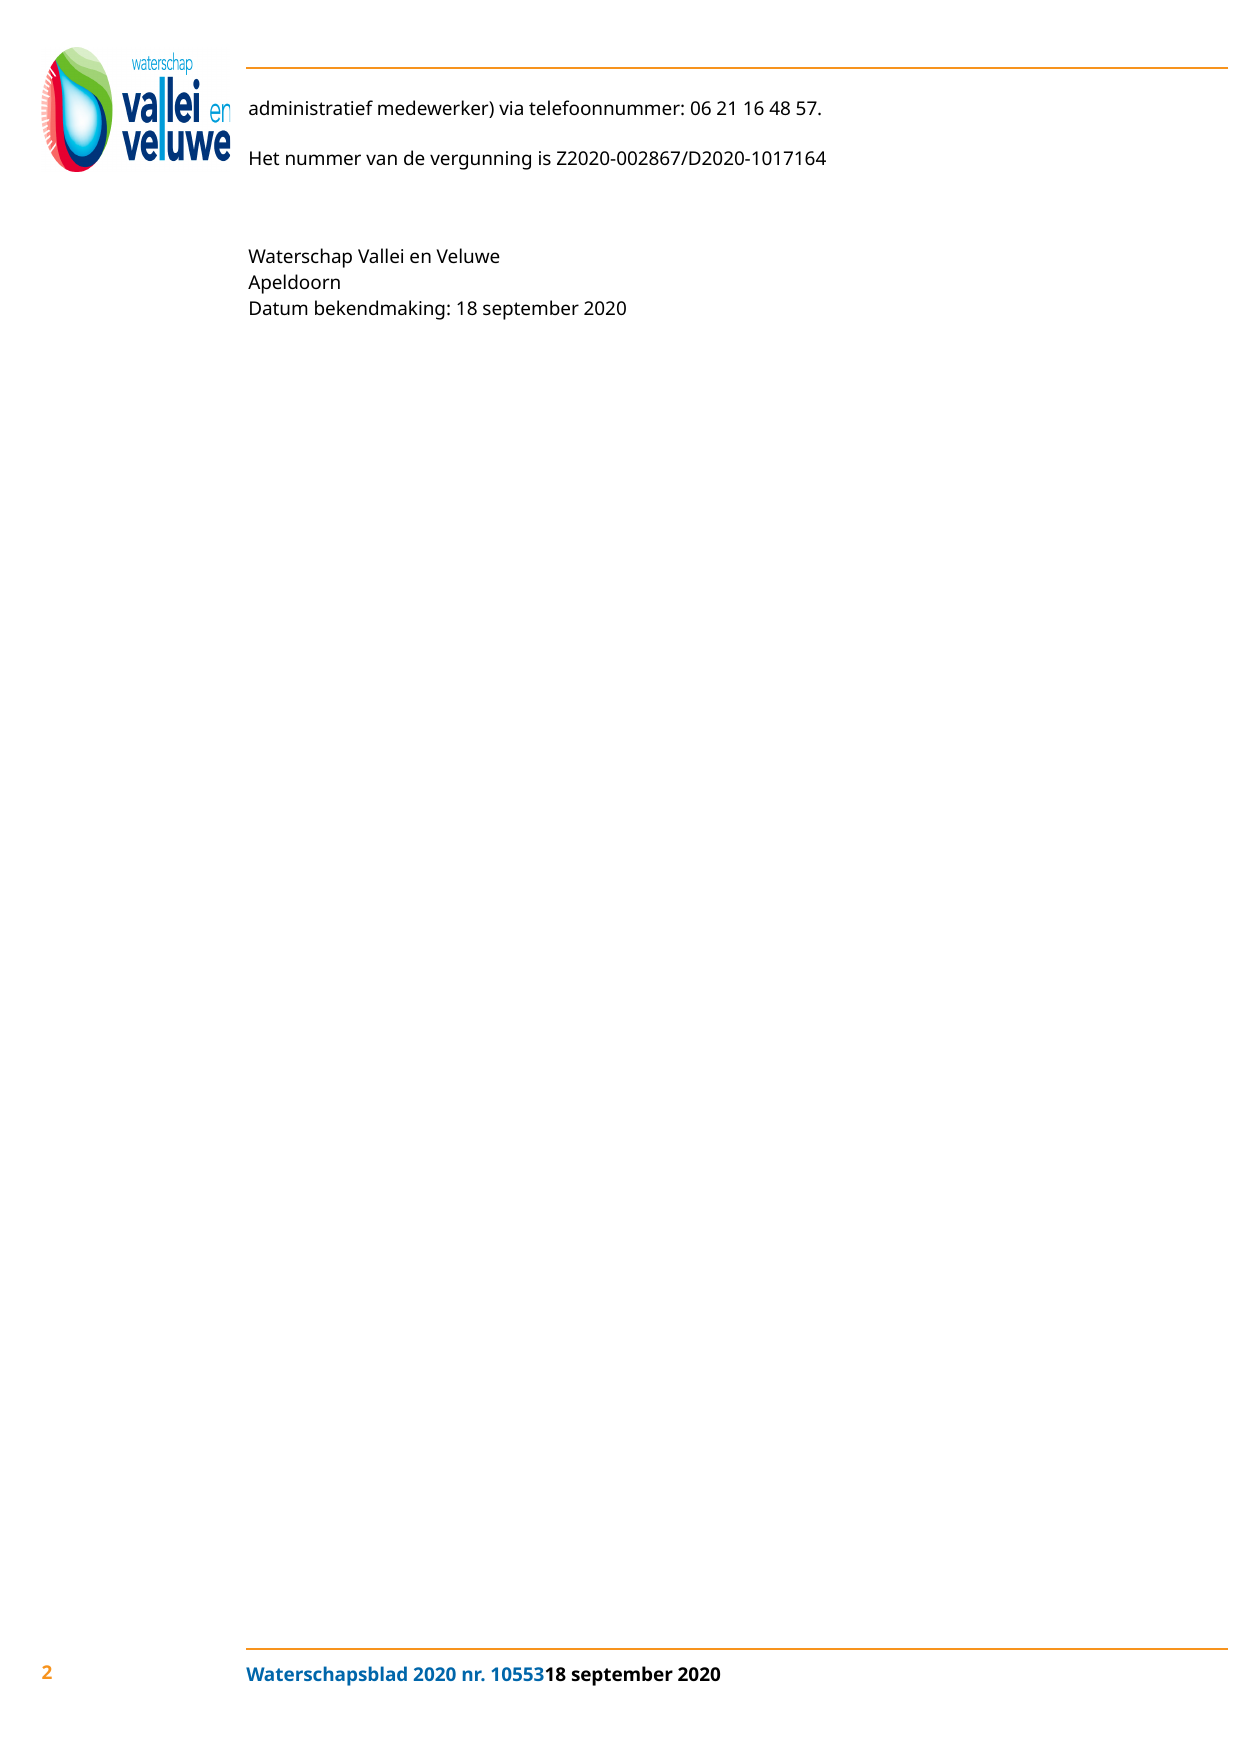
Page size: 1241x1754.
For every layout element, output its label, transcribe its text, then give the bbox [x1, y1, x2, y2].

text Waterschap Vallei en Veluwe [248, 243, 1152, 269]
text Het nummer van de vergunning is Z2020-002867/D2020-1017164 [248, 145, 1152, 171]
text Apeldoorn [248, 269, 1152, 295]
picture [41, 47, 231, 172]
text administratief medewerker) via telefoonnummer: 06 21 16 48 57. [248, 95, 1152, 121]
text Datum bekendmaking: 18 september 2020 [248, 295, 1152, 321]
